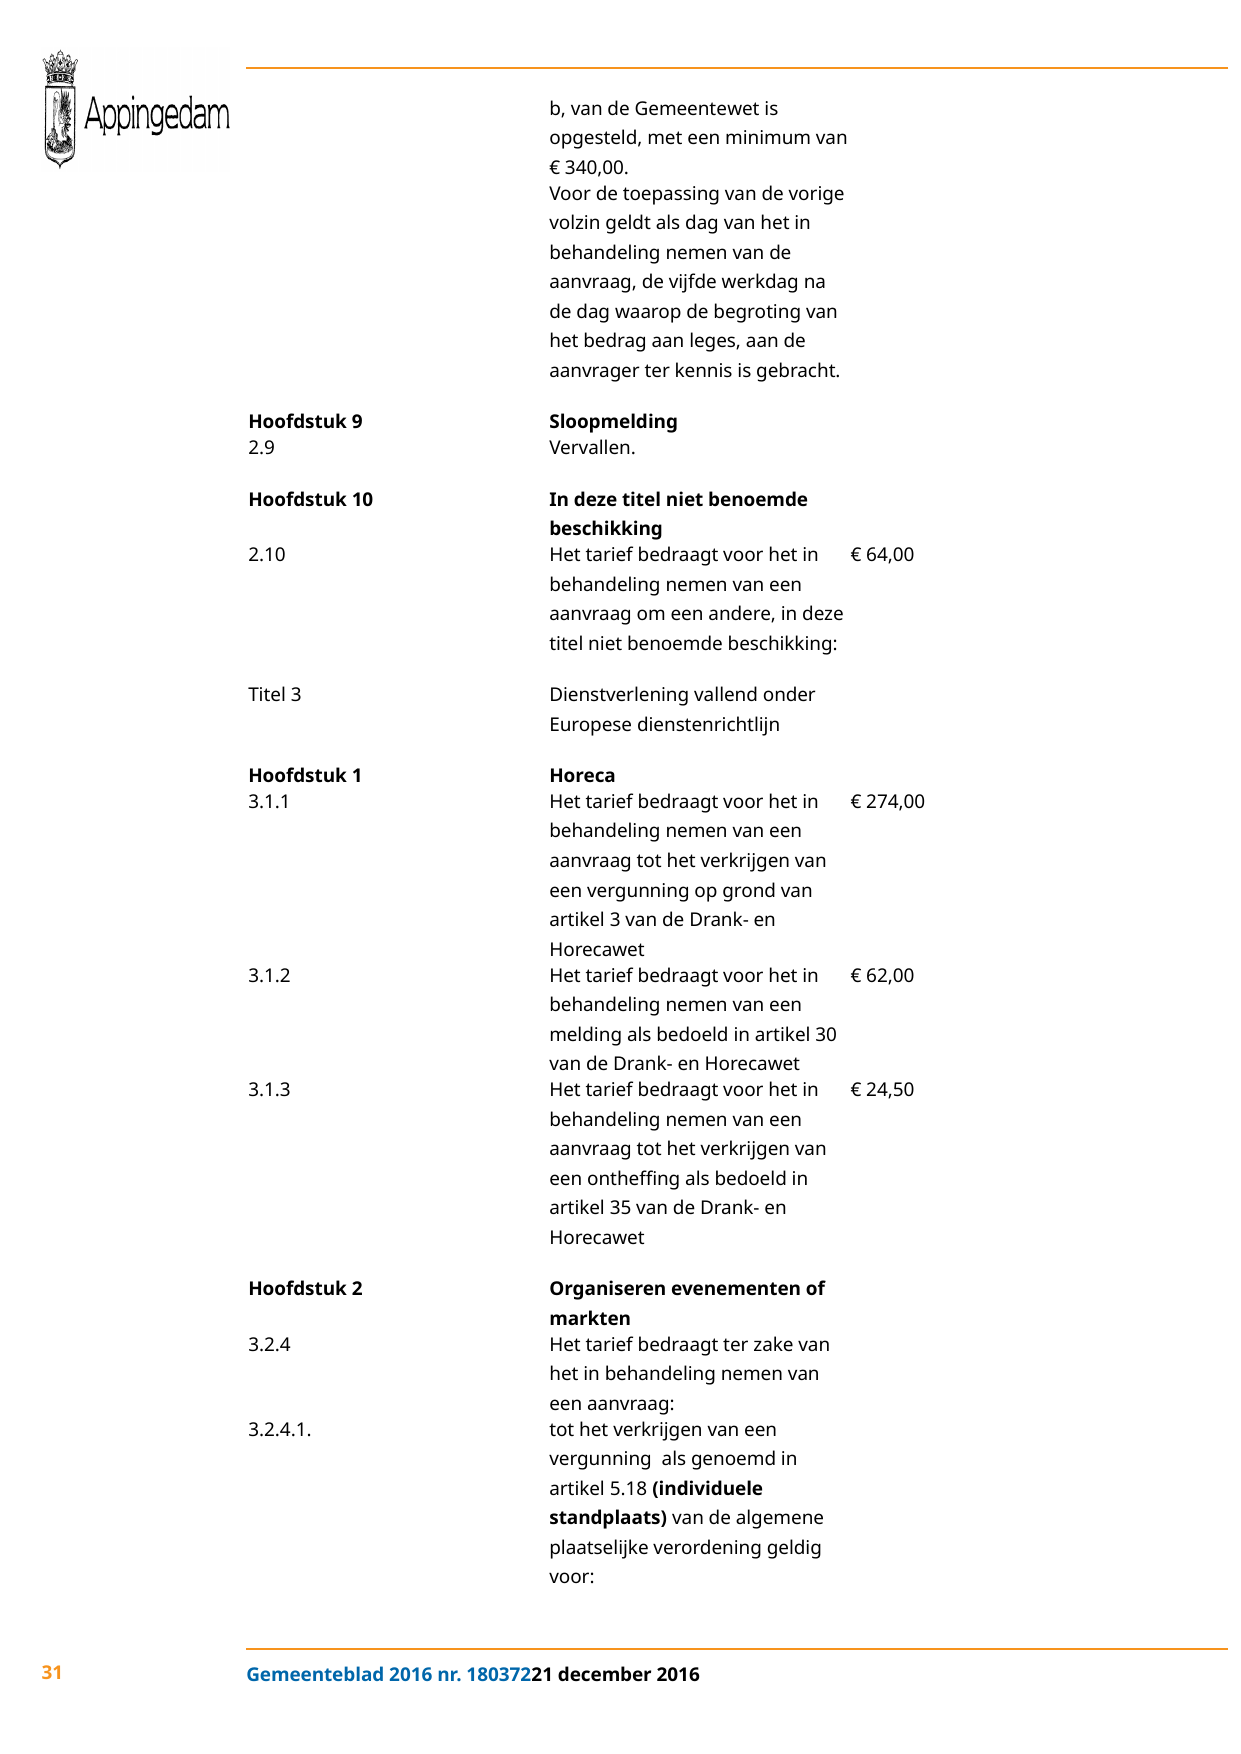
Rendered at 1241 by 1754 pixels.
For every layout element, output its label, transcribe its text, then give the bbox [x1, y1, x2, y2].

table_cell [850, 763, 1152, 788]
table_cell Het tarief bedraagt ter zake van het in behandeling nemen van een aanvraag: [549, 1331, 850, 1416]
table_cell [850, 460, 1152, 486]
table_cell [850, 1250, 1152, 1276]
table_cell [850, 1276, 1152, 1331]
table_cell Voor de toepassing van de vorige volzin geldt als dag van het in behande­ling nemen van de aanvraag, de vijfde werkdag na de dag waarop de begro­ting van het bedrag aan leges, aan de aanvrager ter kennis is gebracht. [549, 180, 850, 383]
table_cell [850, 383, 1152, 409]
table_cell Het tarief bedraagt voor het in behandeling nemen van een melding als bedoeld in artikel 30 van de Drank- en Horecawet [549, 962, 850, 1076]
table_cell Hoofdstuk 10 [248, 486, 549, 541]
table_cell € 64,00 [850, 541, 1152, 656]
picture [41, 47, 231, 172]
table_cell [850, 486, 1152, 541]
table_cell [850, 434, 1152, 460]
table_cell [248, 180, 549, 383]
table_cell 3.2.4 [248, 1331, 549, 1416]
table_cell Organiseren evenementen of markten [549, 1276, 850, 1331]
table_cell 3.1.2 [248, 962, 549, 1076]
table_cell € 274,00 [850, 788, 1152, 962]
table_cell Dienstverlening vallend onder Europese dienstenrichtlijn [549, 681, 850, 737]
table_cell [850, 737, 1152, 762]
table_cell [549, 656, 850, 681]
table_cell tot het verkrijgen van een vergunning als genoemd in artikel 5.18 (individuele standplaats) van de algemene plaatselijke verordening geldig voor: [549, 1416, 850, 1589]
table_cell Hoofdstuk 2 [248, 1276, 549, 1331]
table_cell 2.10 [248, 541, 549, 656]
table_cell [549, 1250, 850, 1276]
table_cell 3.1.3 [248, 1076, 549, 1250]
table_cell [850, 1331, 1152, 1416]
table_cell [248, 460, 549, 486]
table_cell In deze titel niet benoemde beschikking [549, 486, 850, 541]
table_cell 2.9 [248, 434, 549, 460]
table_cell [248, 656, 549, 681]
table_cell Sloopmelding [549, 409, 850, 434]
table_cell 3.2.4.1. [248, 1416, 549, 1589]
table_cell 3.1.1 [248, 788, 549, 962]
table_cell Vervallen. [549, 434, 850, 460]
table_cell [248, 383, 549, 409]
table_cell [850, 681, 1152, 737]
table_cell b, van de Gemeente­wet is opgesteld, met een minimum van € 340,00. [549, 95, 850, 180]
table_cell [850, 409, 1152, 434]
table_cell € 62,00 [850, 962, 1152, 1076]
table_cell [549, 383, 850, 409]
table_cell Het tarief bedraagt voor het in behandeling nemen van een aanvraag tot het verkrijgen van een ontheffing als bedoeld in artikel 35 van de Drank- en Horecawet [549, 1076, 850, 1250]
table_cell Hoofdstuk 9 [248, 409, 549, 434]
table_cell [549, 737, 850, 762]
table_cell Horeca [549, 763, 850, 788]
table_cell Het tarief bedraagt voor het in behandeling nemen van een aanvraag om een andere, in deze titel niet benoemde beschikking: [549, 541, 850, 656]
table_cell Het tarief bedraagt voor het in behandeling nemen van een aanvraag tot het verkrijgen van een vergunning op grond van artikel 3 van de Drank- en Horecawet [549, 788, 850, 962]
table_cell € 24,50 [850, 1076, 1152, 1250]
table_cell Titel 3 [248, 681, 549, 737]
table_cell [850, 656, 1152, 681]
table_cell [248, 1250, 549, 1276]
table_cell [850, 1416, 1152, 1589]
table_cell [549, 460, 850, 486]
table_cell [248, 95, 549, 180]
table_cell [850, 180, 1152, 383]
table_cell Hoofdstuk 1 [248, 763, 549, 788]
table_cell [850, 95, 1152, 180]
table_cell [248, 737, 549, 762]
